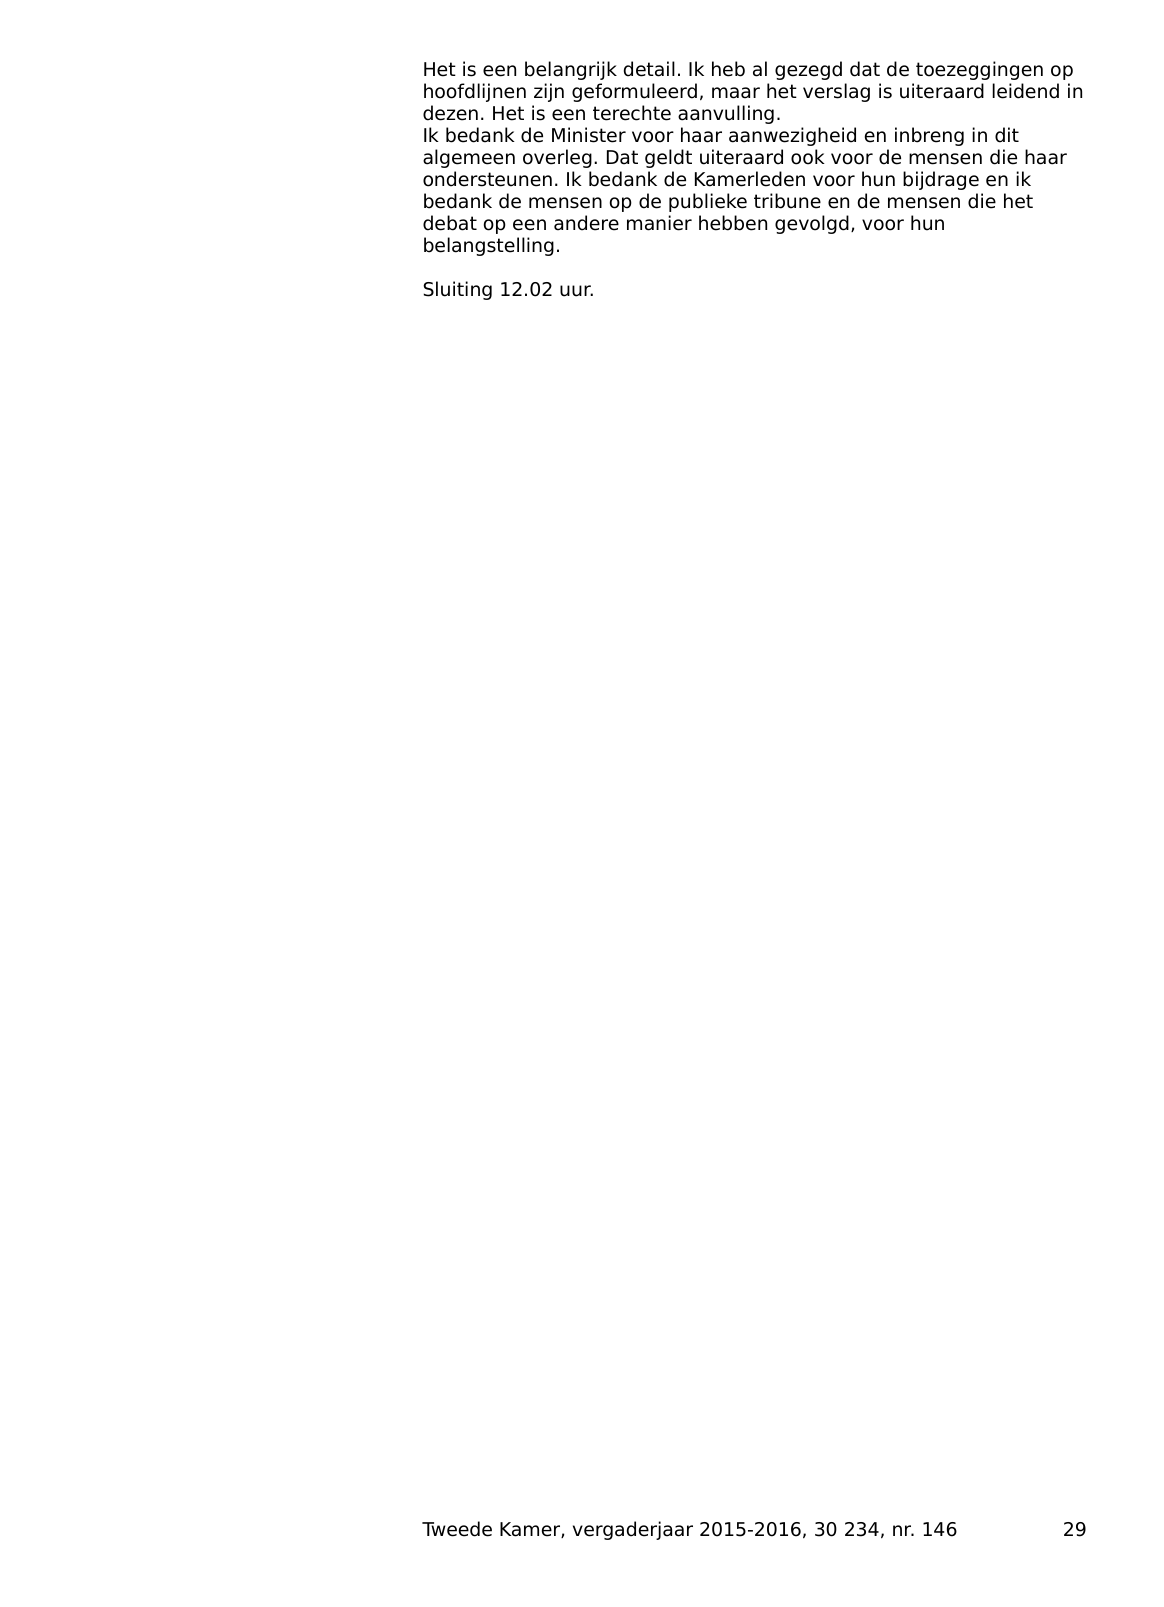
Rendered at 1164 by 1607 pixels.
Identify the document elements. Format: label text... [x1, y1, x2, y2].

text Ik bedank de Minister voor haar aanwezigheid en inbreng in dit algemeen overleg. Dat geldt uiteraard ook voor de mensen die haar ondersteunen. Ik bedank de Kamerleden voor hun bijdrage en ik bedank de mensen op de publieke tribune en de mensen die het debat op een andere manier hebben gevolgd, voor hun belangstelling. [422, 125, 1087, 257]
text Sluiting 12.02 uur. [422, 279, 1087, 301]
text Het is een belangrijk detail. Ik heb al gezegd dat de toezeggingen op hoofdlijnen zijn geformuleerd, maar het verslag is uiteraard leidend in dezen. Het is een terechte aanvulling. [422, 59, 1087, 125]
